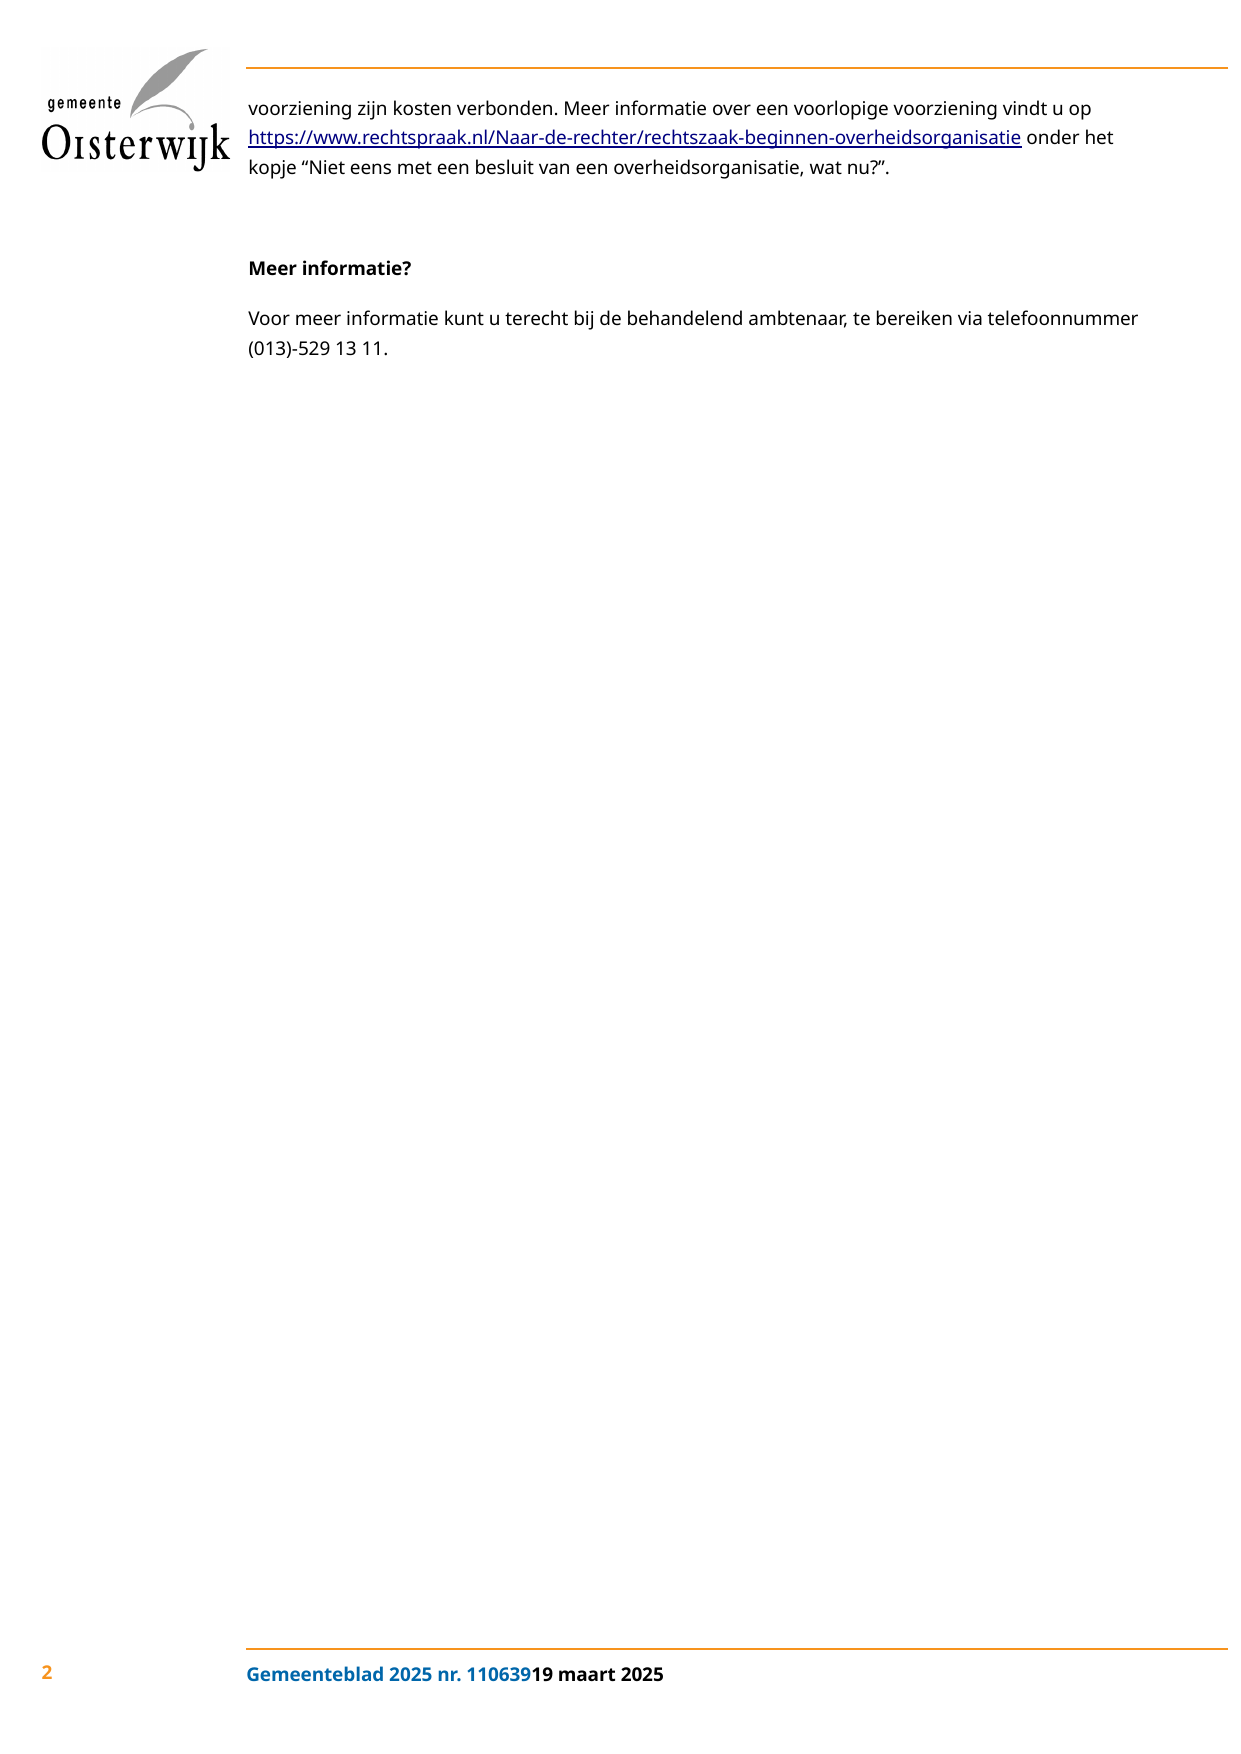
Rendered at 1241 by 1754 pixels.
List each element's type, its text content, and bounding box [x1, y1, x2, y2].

text voorziening zijn kosten verbonden. Meer informatie over een voorlopige voorziening vindt u op https://www.rechtspraak.nl/Naar-de-rechter/rechtszaak-beginnen-overheidsorganisatie onder het kopje “Niet eens met een besluit van een overheidsorganisatie, wat nu?”. [248, 95, 1152, 180]
text Voor meer informatie kunt u terecht bij de behandelend ambtenaar, te bereiken via telefoonnummer (013)-529 13 11. [248, 305, 1152, 361]
text Meer informatie? [248, 255, 1152, 281]
picture [41, 47, 231, 172]
